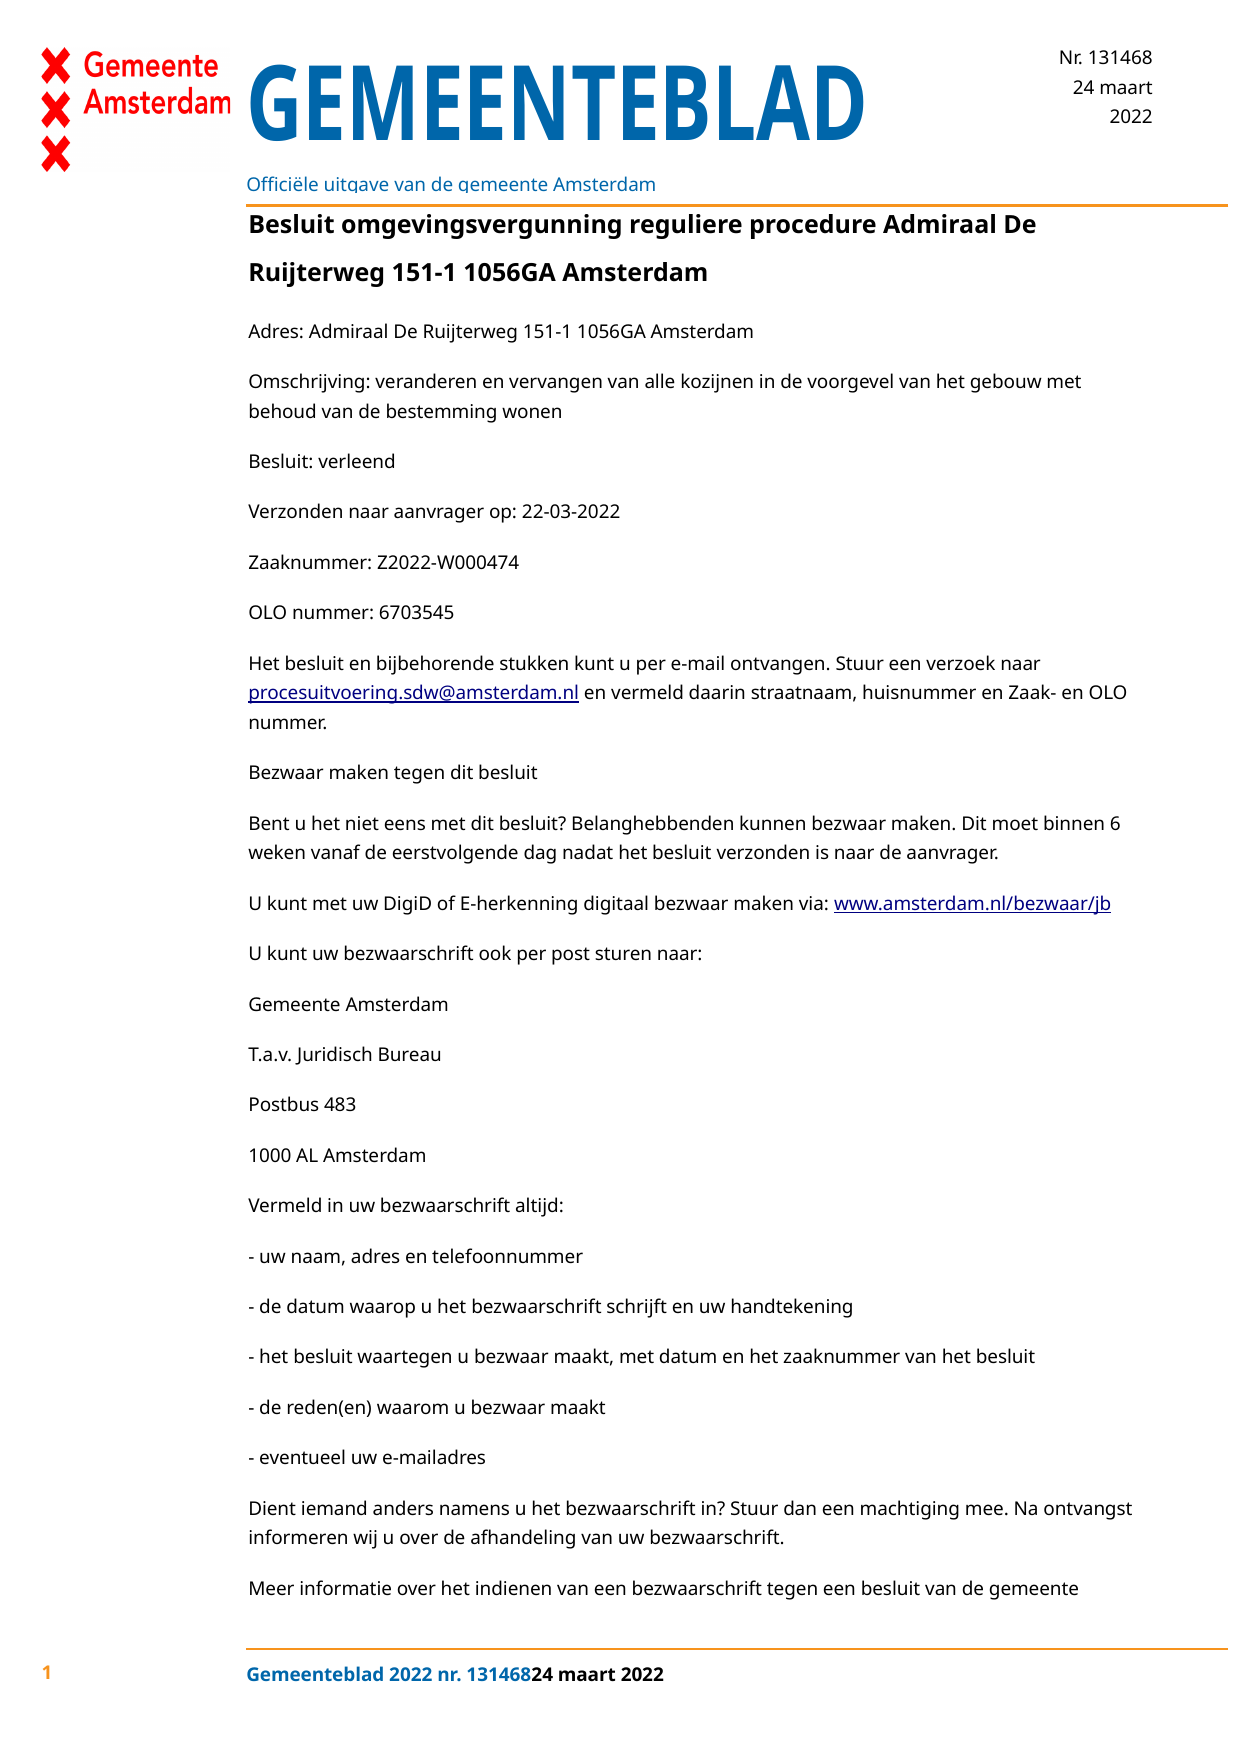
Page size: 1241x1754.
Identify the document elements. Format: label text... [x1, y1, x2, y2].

text Postbus 483 [248, 1092, 1152, 1117]
text - het besluit waartegen u bezwaar maakt, met datum en het zaaknummer van het besluit [248, 1344, 1152, 1369]
text - de reden(en) waarom u bezwaar maakt [248, 1394, 1152, 1420]
text Het besluit en bijbehorende stukken kunt u per e-mail ontvangen. Stuur een verzoek naar procesuitvoering.sdw@amsterdam.nl en vermeld daarin straatnaam, huisnummer en Zaak- en OLO nummer. [248, 650, 1152, 735]
text OLO nummer: 6703545 [248, 599, 1152, 625]
text Adres: Admiraal De Ruijterweg 151-1 1056GA Amsterdam [248, 318, 1152, 344]
text Besluit: verleend [248, 448, 1152, 474]
text - uw naam, adres en telefoonnummer [248, 1243, 1152, 1269]
text Bent u het niet eens met dit besluit? Belanghebbenden kunnen bezwaar maken. Dit moet binnen 6 weken vanaf de eerstvolgende dag nadat het besluit verzonden is naar de aanvrager. [248, 810, 1152, 865]
text - eventueel uw e-mailadres [248, 1444, 1152, 1470]
text Verzonden naar aanvrager op: 22-03-2022 [248, 499, 1152, 524]
text Gemeente Amsterdam [248, 991, 1152, 1017]
text Vermeld in uw bezwaarschrift altijd: [248, 1192, 1152, 1218]
text - de datum waarop u het bezwaarschrift schrijft en uw handtekening [248, 1293, 1152, 1319]
text Zaaknummer: Z2022-W000474 [248, 549, 1152, 575]
text 1000 AL Amsterdam [248, 1142, 1152, 1168]
text Besluit omgevingsvergunning reguliere procedure Admiraal De Ruijterweg 151-1 1056GA Amsterdam [248, 207, 1152, 288]
text Meer informatie over het indienen van een bezwaarschrift tegen een besluit van de gemeente [248, 1575, 1152, 1601]
text Bezwaar maken tegen dit besluit [248, 759, 1152, 785]
text Omschrijving: veranderen en vervangen van alle kozijnen in de voorgevel van het gebouw met behoud van de bestemming wonen [248, 368, 1152, 424]
text U kunt met uw DigiD of E-herkenning digitaal bezwaar maken via: www.amsterdam.nl/bezwaar/jb [248, 890, 1152, 916]
text Dient iemand anders namens u het bezwaarschrift in? Stuur dan een machtiging mee. Na ontvangst informeren wij u over de afhandeling van uw bezwaarschrift. [248, 1495, 1152, 1550]
text U kunt uw bezwaarschrift ook per post sturen naar: [248, 940, 1152, 966]
text T.a.v. Juridisch Bureau [248, 1041, 1152, 1067]
picture [41, 47, 231, 172]
